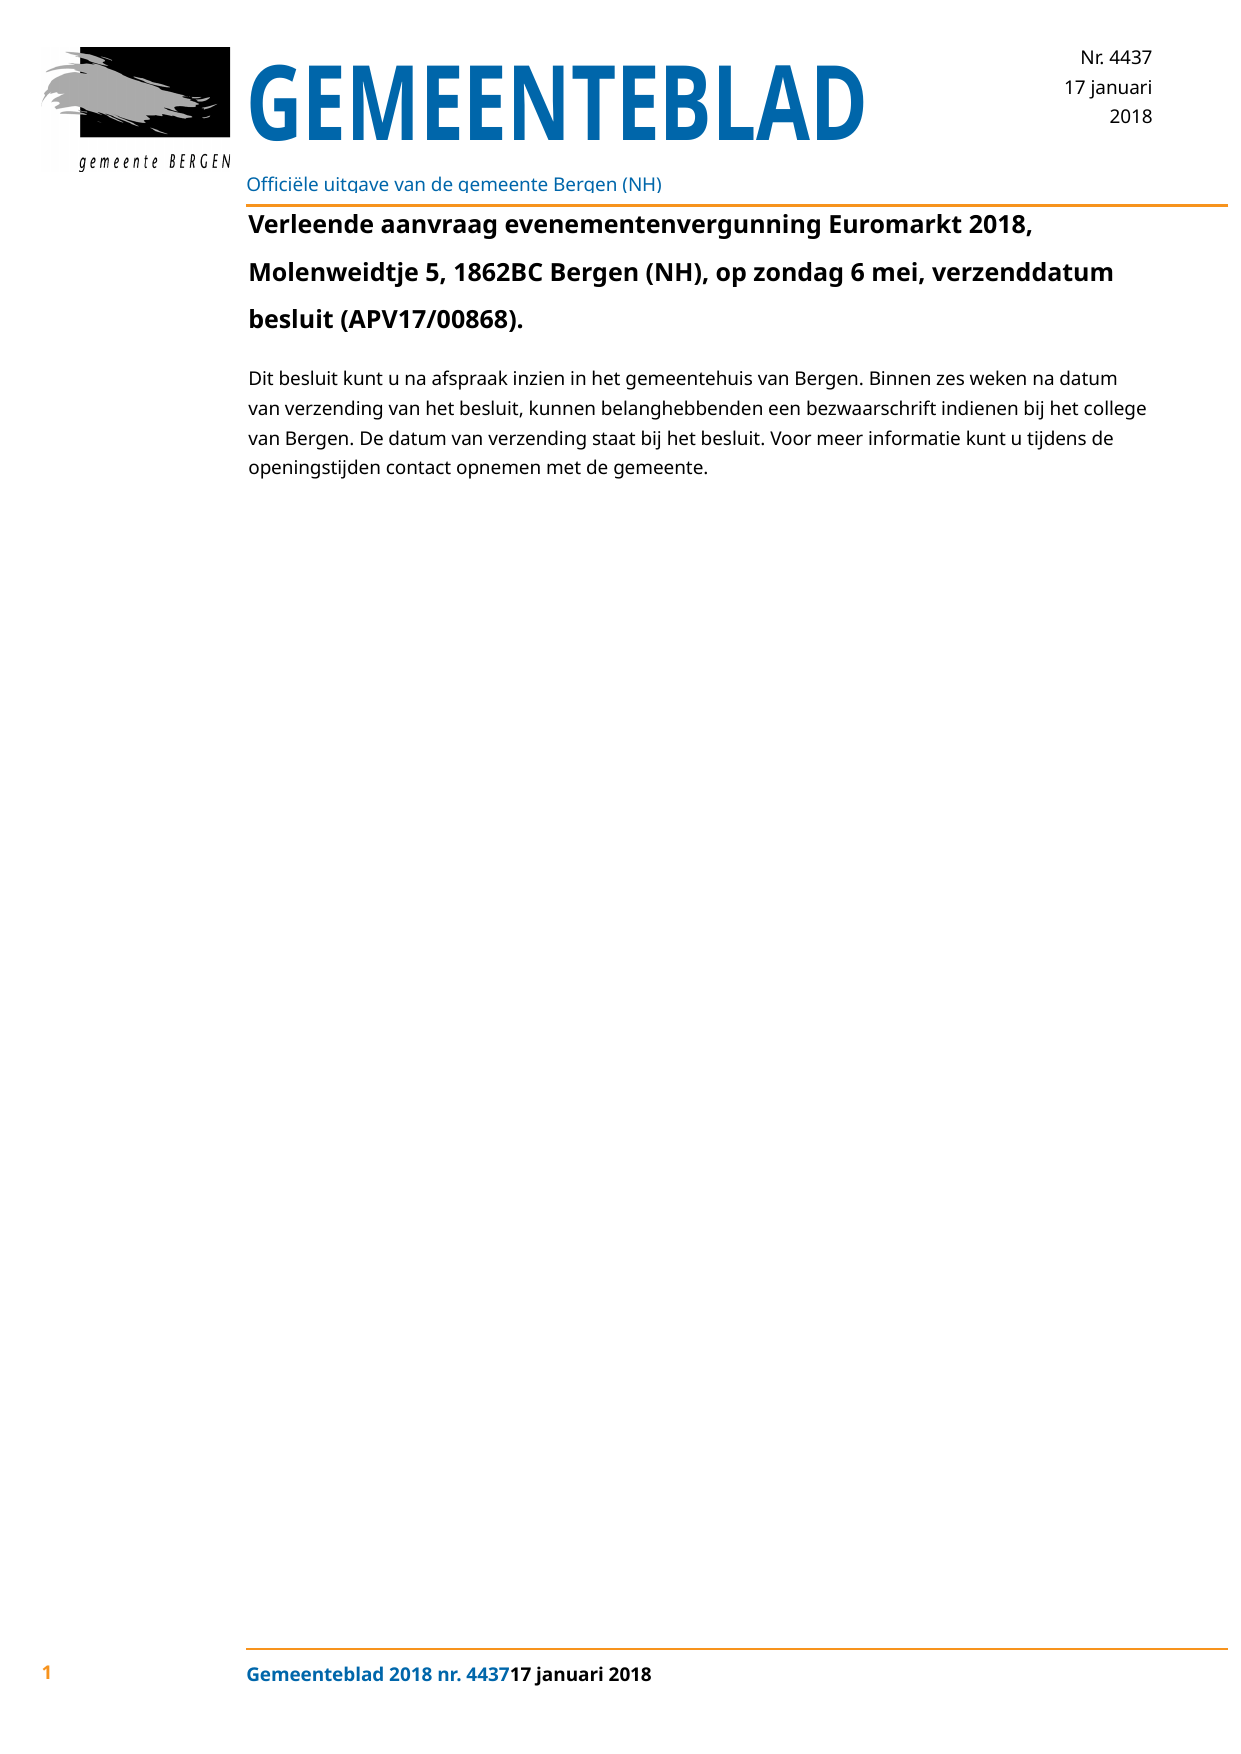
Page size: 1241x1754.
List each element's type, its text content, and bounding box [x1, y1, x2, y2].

text Verleende aanvraag evenementenvergunning Euromarkt 2018, Molenweidtje 5, 1862BC Bergen (NH), op zondag 6 mei, verzenddatum besluit (APV17/00868). [248, 207, 1152, 336]
picture [41, 47, 231, 172]
text Dit besluit kunt u na afspraak inzien in het gemeentehuis van Bergen. Binnen zes weken na datum van verzending van het besluit, kunnen belanghebbenden een bezwaarschrift indienen bij het college van Bergen. De datum van verzending staat bij het besluit. Voor meer informatie kunt u tijdens de openingstijden contact opnemen met de gemeente. [248, 366, 1152, 480]
